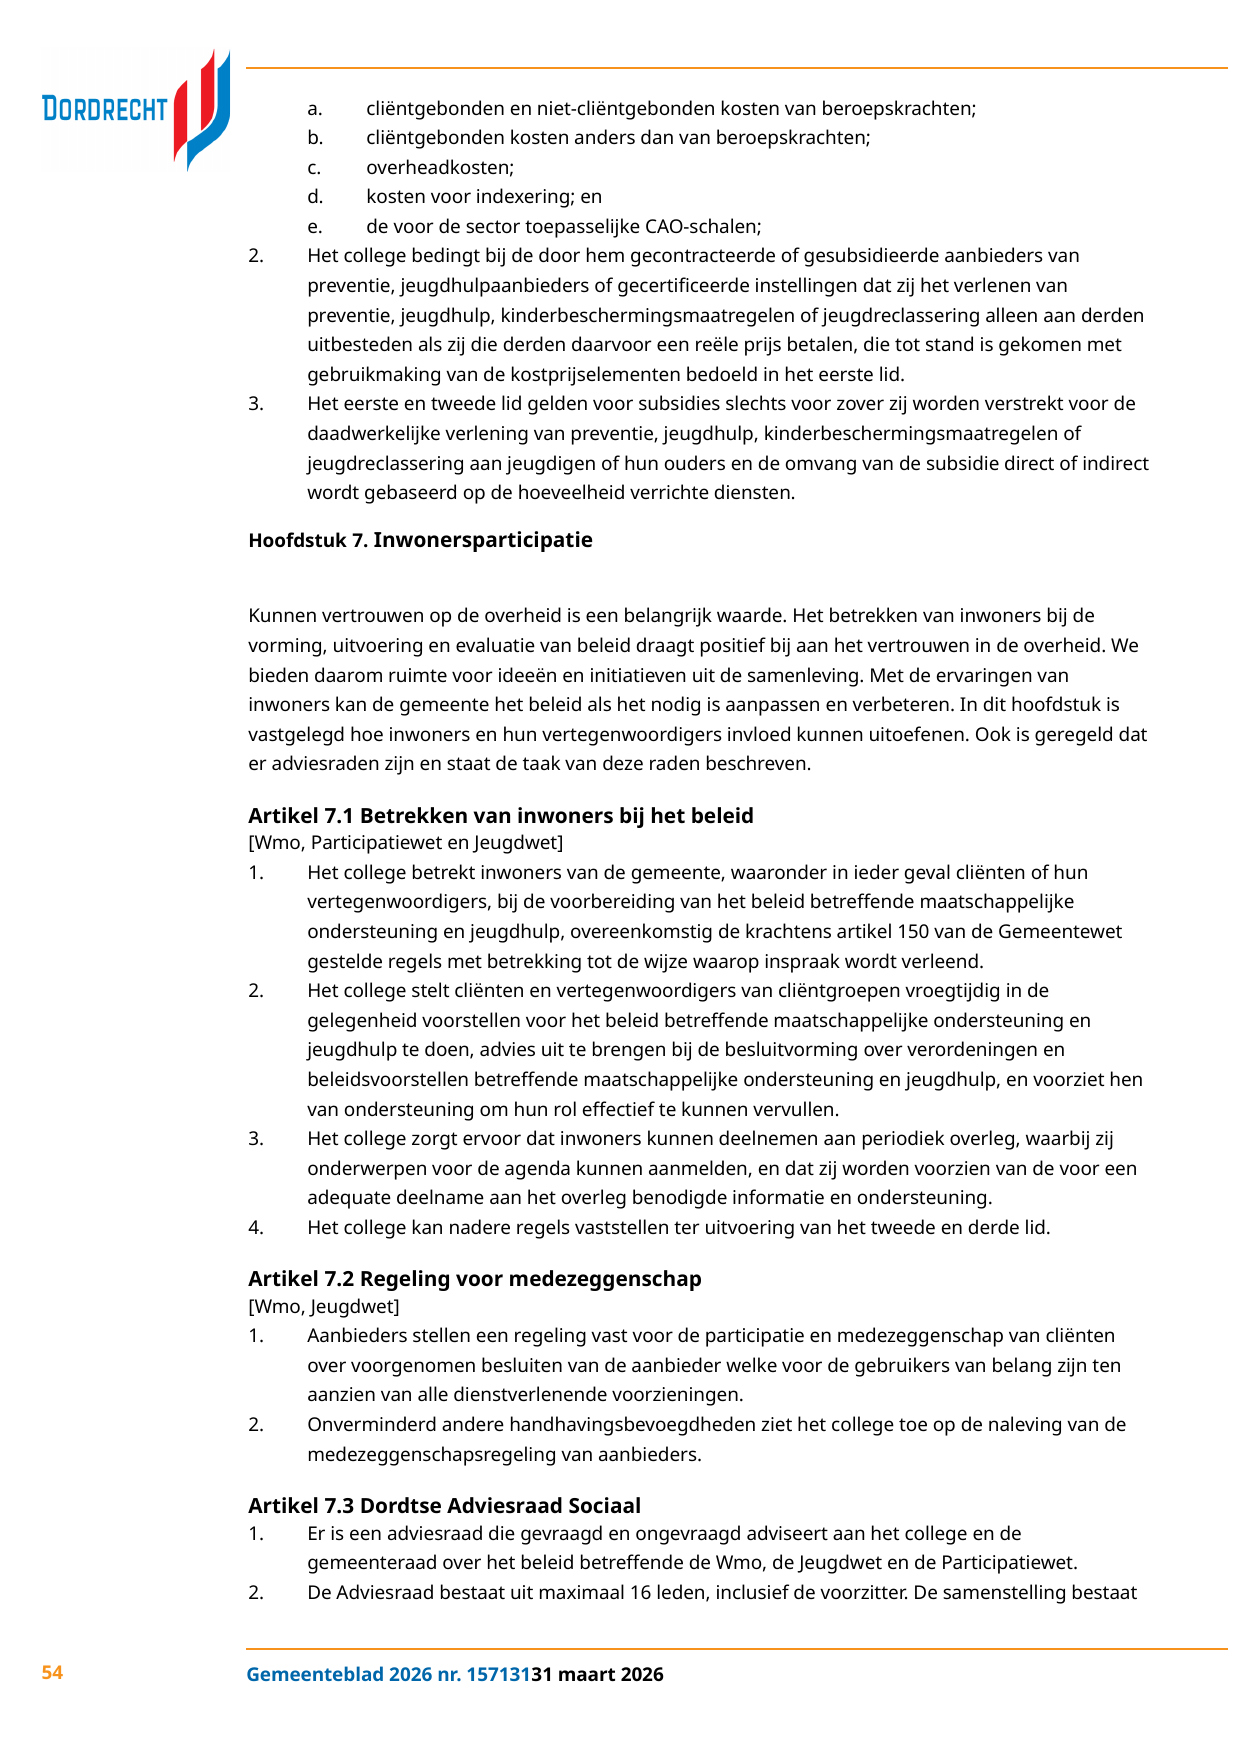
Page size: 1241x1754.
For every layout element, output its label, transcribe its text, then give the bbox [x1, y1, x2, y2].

list cliëntgebonden kosten anders dan van beroepskrachten; [307, 124, 1152, 150]
list kosten voor indexering; en [307, 183, 1152, 209]
list cliëntgebonden en niet-cliëntgebonden kosten van beroepskrachten; [307, 95, 1152, 121]
text Hoofdstuk 7. Inwonersparticipatie [248, 525, 1152, 553]
text Artikel 7.3 Dordtse Adviesraad Sociaal [248, 1491, 1152, 1520]
list Het eerste en tweede lid gelden voor subsidies slechts voor zover zij worden verstrekt voor de daadwerkelijke verlening van preventie, jeugdhulp, kinderbeschermingsmaatregelen of jeugdreclassering aan jeugdigen of hun ouders en de omvang van de subsidie direct of indirect wordt gebaseerd op de hoeveelheid verrichte diensten. [248, 391, 1152, 505]
text Kunnen vertrouwen op de overheid is een belangrijk waarde. Het betrekken van inwoners bij de vorming, uitvoering en evaluatie van beleid draagt positief bij aan het vertrouwen in de overheid. We bieden daarom ruimte voor ideeën en initiatieven uit de samenleving. Met de ervaringen van inwoners kan de gemeente het beleid als het nodig is aanpassen en verbeteren. In dit hoofdstuk is vastgelegd hoe inwoners en hun vertegenwoordigers invloed kunnen uitoefenen. Ook is geregeld dat er adviesraden zijn en staat de taak van deze raden beschreven. [248, 603, 1152, 776]
list Het college kan nadere regels vaststellen ter uitvoering van het tweede en derde lid. [248, 1214, 1152, 1240]
picture [41, 47, 231, 172]
list De Adviesraad bestaat uit maximaal 16 leden, inclusief de voorzitter. De samenstelling bestaat [248, 1579, 1152, 1604]
list Het college zorgt ervoor dat inwoners kunnen deelnemen aan periodiek overleg, waarbij zij onderwerpen voor de agenda kunnen aanmelden, en dat zij worden voorzien van de voor een adequate deelname aan het overleg benodigde informatie en ondersteuning. [248, 1125, 1152, 1210]
list Aanbieders stellen een regeling vast voor de participatie en medezeggenschap van cliënten over voorgenomen besluiten van de aanbieder welke voor de gebruikers van belang zijn ten aanzien van alle dienstverlenende voorzieningen. [248, 1322, 1152, 1407]
list overheadkosten; [307, 154, 1152, 180]
text [Wmo, Participatiewet en Jeugdwet] [248, 829, 1152, 855]
text Artikel 7.2 Regeling voor medezeggenschap [248, 1264, 1152, 1293]
list Onverminderd andere handhavingsbevoegdheden ziet het college toe op de naleving van de medezeggenschapsregeling van aanbieders. [248, 1411, 1152, 1467]
text Artikel 7.1 Betrekken van inwoners bij het beleid [248, 801, 1152, 829]
list Er is een adviesraad die gevraagd en ongevraagd adviseert aan het college en de gemeenteraad over het beleid betreffende de Wmo, de Jeugdwet en de Participatiewet. [248, 1520, 1152, 1575]
list Het college bedingt bij de door hem gecontracteerde of gesubsidieerde aanbieders van preventie, jeugdhulpaanbieders of gecertificeerde instellingen dat zij het verlenen van preventie, jeugdhulp, kinderbeschermingsmaatregelen of jeugdreclassering alleen aan derden uitbesteden als zij die derden daarvoor een reële prijs betalen, die tot stand is gekomen met gebruikmaking van de kostprijselementen bedoeld in het eerste lid. [248, 243, 1152, 387]
list Het college stelt cliënten en vertegenwoordigers van cliëntgroepen vroegtijdig in de gelegenheid voorstellen voor het beleid betreffende maatschappelijke ondersteuning en jeugdhulp te doen, advies uit te brengen bij de besluitvorming over verordeningen en beleidsvoorstellen betreffende maatschappelijke ondersteuning en jeugdhulp, en voorziet hen van ondersteuning om hun rol effectief te kunnen vervullen. [248, 977, 1152, 1121]
list de voor de sector toepasselijke CAO-schalen; [307, 213, 1152, 239]
list Het college betrekt inwoners van de gemeente, waaronder in ieder geval cliënten of hun vertegenwoordigers, bij de voorbereiding van het beleid betreffende maatschappelijke ondersteuning en jeugdhulp, overeenkomstig de krachtens artikel 150 van de Gemeentewet gestelde regels met betrekking tot de wijze waarop inspraak wordt verleend. [248, 859, 1152, 973]
text [Wmo, Jeugdwet] [248, 1293, 1152, 1319]
